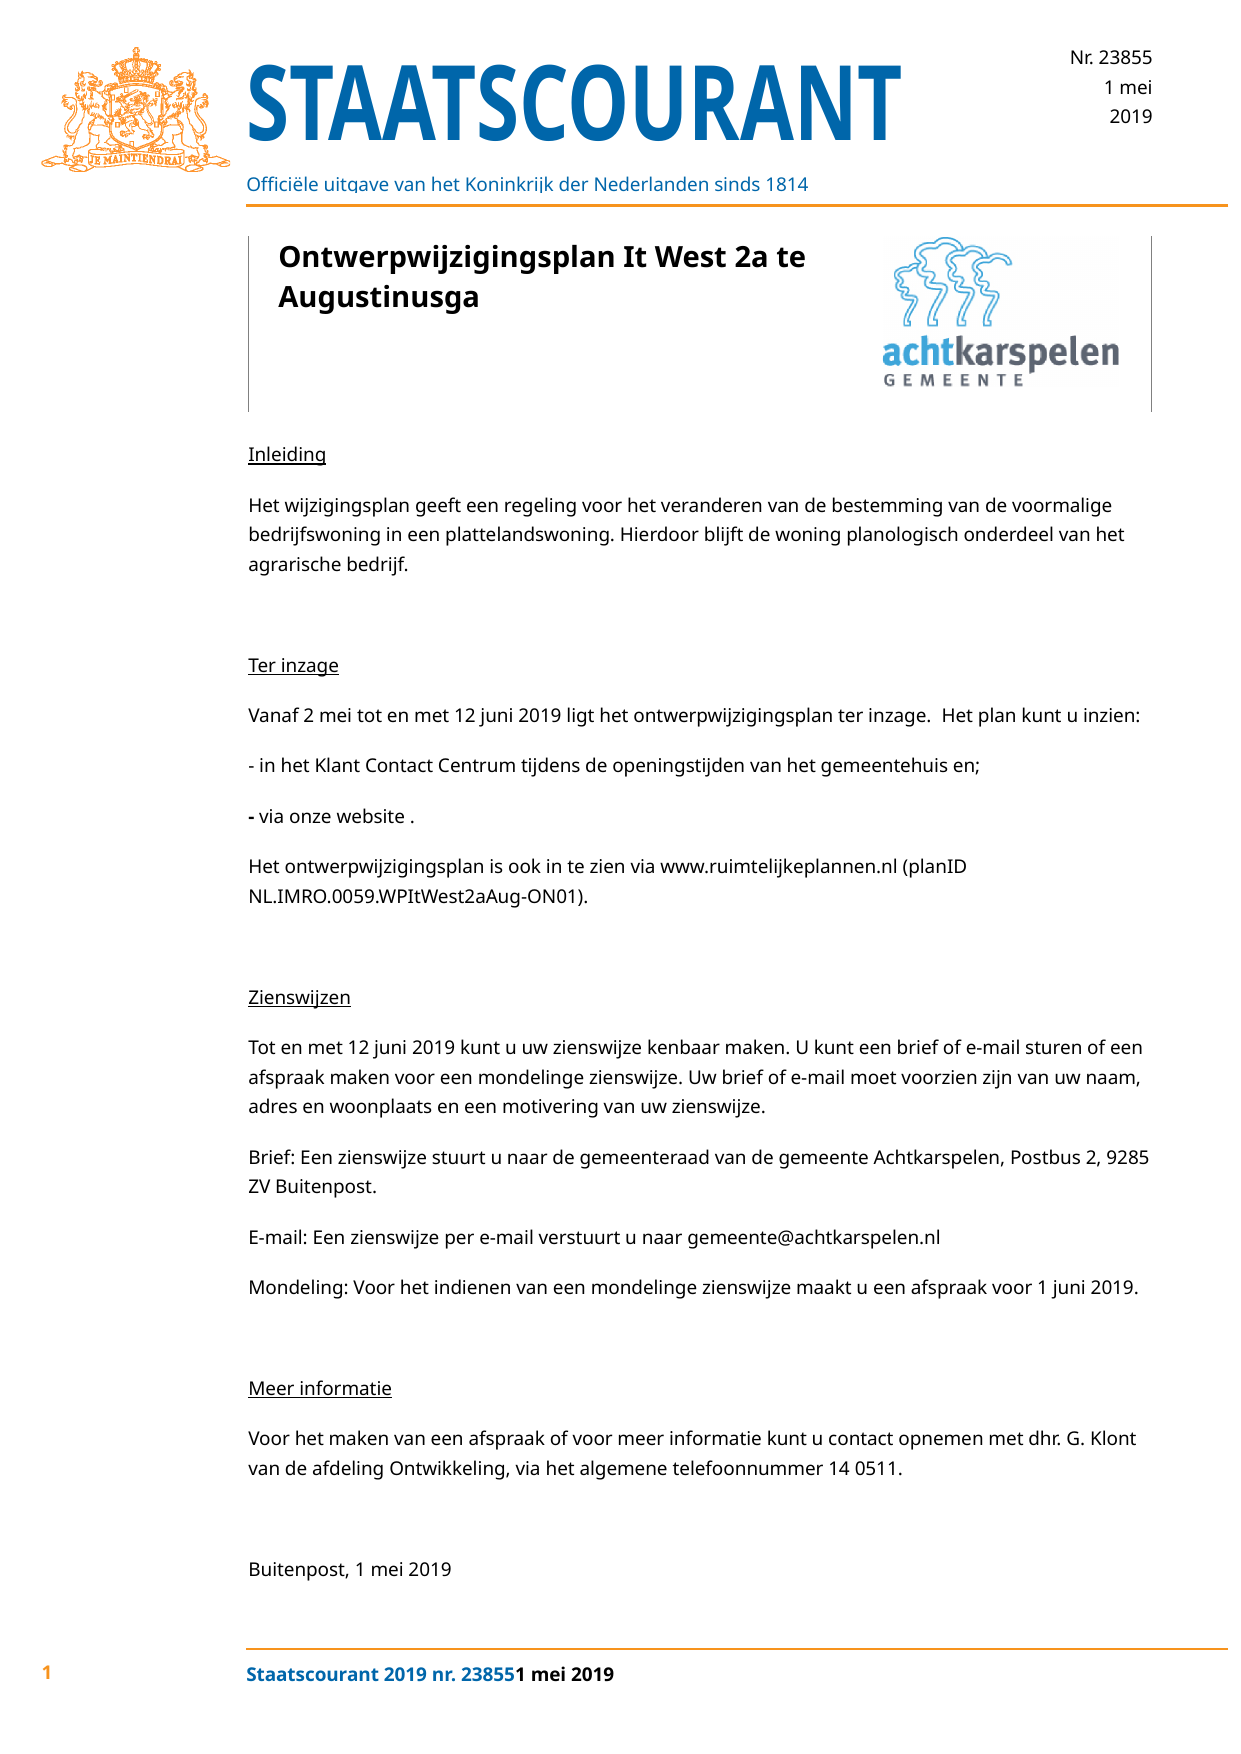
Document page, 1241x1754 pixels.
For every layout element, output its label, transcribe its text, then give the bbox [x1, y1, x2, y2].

text Inleiding [248, 441, 1152, 467]
text Mondeling: Voor het indienen van een mondelinge zienswijze maakt u een afspraak voor 1 juni 2019. [248, 1274, 1152, 1300]
text Het ontwerpwijzigingsplan is ook in te zien via www.ruimtelijkeplannen.nl (planID NL.IMRO.0059.WPItWest2aAug-ON01). [248, 853, 1152, 909]
picture [882, 236, 1119, 387]
table_header [850, 236, 1151, 412]
text Vanaf 2 mei tot en met 12 juni 2019 ligt het ontwerpwijzigingsplan ter inzage. Het plan kunt u inzien: [248, 702, 1152, 728]
text Buitenpost, 1 mei 2019 [248, 1556, 1152, 1582]
text Tot en met 12 juni 2019 kunt u uw ziens­wijze kenbaar maken. U kunt een brief of e-mail sturen of een afspraak maken voor een mondelinge zienswijze. Uw brief of e-mail moet voorzien zijn van uw naam, adres en woonplaats en een motivering van uw zienswijze. [248, 1034, 1152, 1119]
text Het wijzigingsplan geeft een regeling voor het veranderen van de bestemming van de voormalige bedrijfswoning in een plattelandswoning. Hierdoor blijft de woning planologisch onderdeel van het agrarische bedrijf. [248, 492, 1152, 577]
text Brief: Een zienswijze stuurt u naar de gemeenteraad van de gemeente Achtkarspelen, Postbus 2, 9285 ZV Buitenpost. [248, 1144, 1152, 1199]
text - in het Klant Contact Centrum tijdens de openingstijden van het gemeentehuis en; [248, 753, 1152, 778]
table_header Ontwerpwijzigingsplan It West 2a te Augustinusga [249, 236, 850, 412]
picture [41, 47, 231, 172]
text - via onze website . [248, 803, 1152, 829]
text Meer informatie [248, 1375, 1152, 1401]
text E-mail: Een zienswijze per e-mail verstuurt u naar gemeente@achtkarspelen.nl [248, 1224, 1152, 1250]
text Zienswijzen [248, 984, 1152, 1010]
text Ter inzage [248, 652, 1152, 678]
text Voor het maken van een afspraak of voor meer informatie kunt u contact opnemen met dhr. G. Klont van de afdeling Ontwikkeling, via het algemene telefoonnummer 14 0511. [248, 1426, 1152, 1481]
